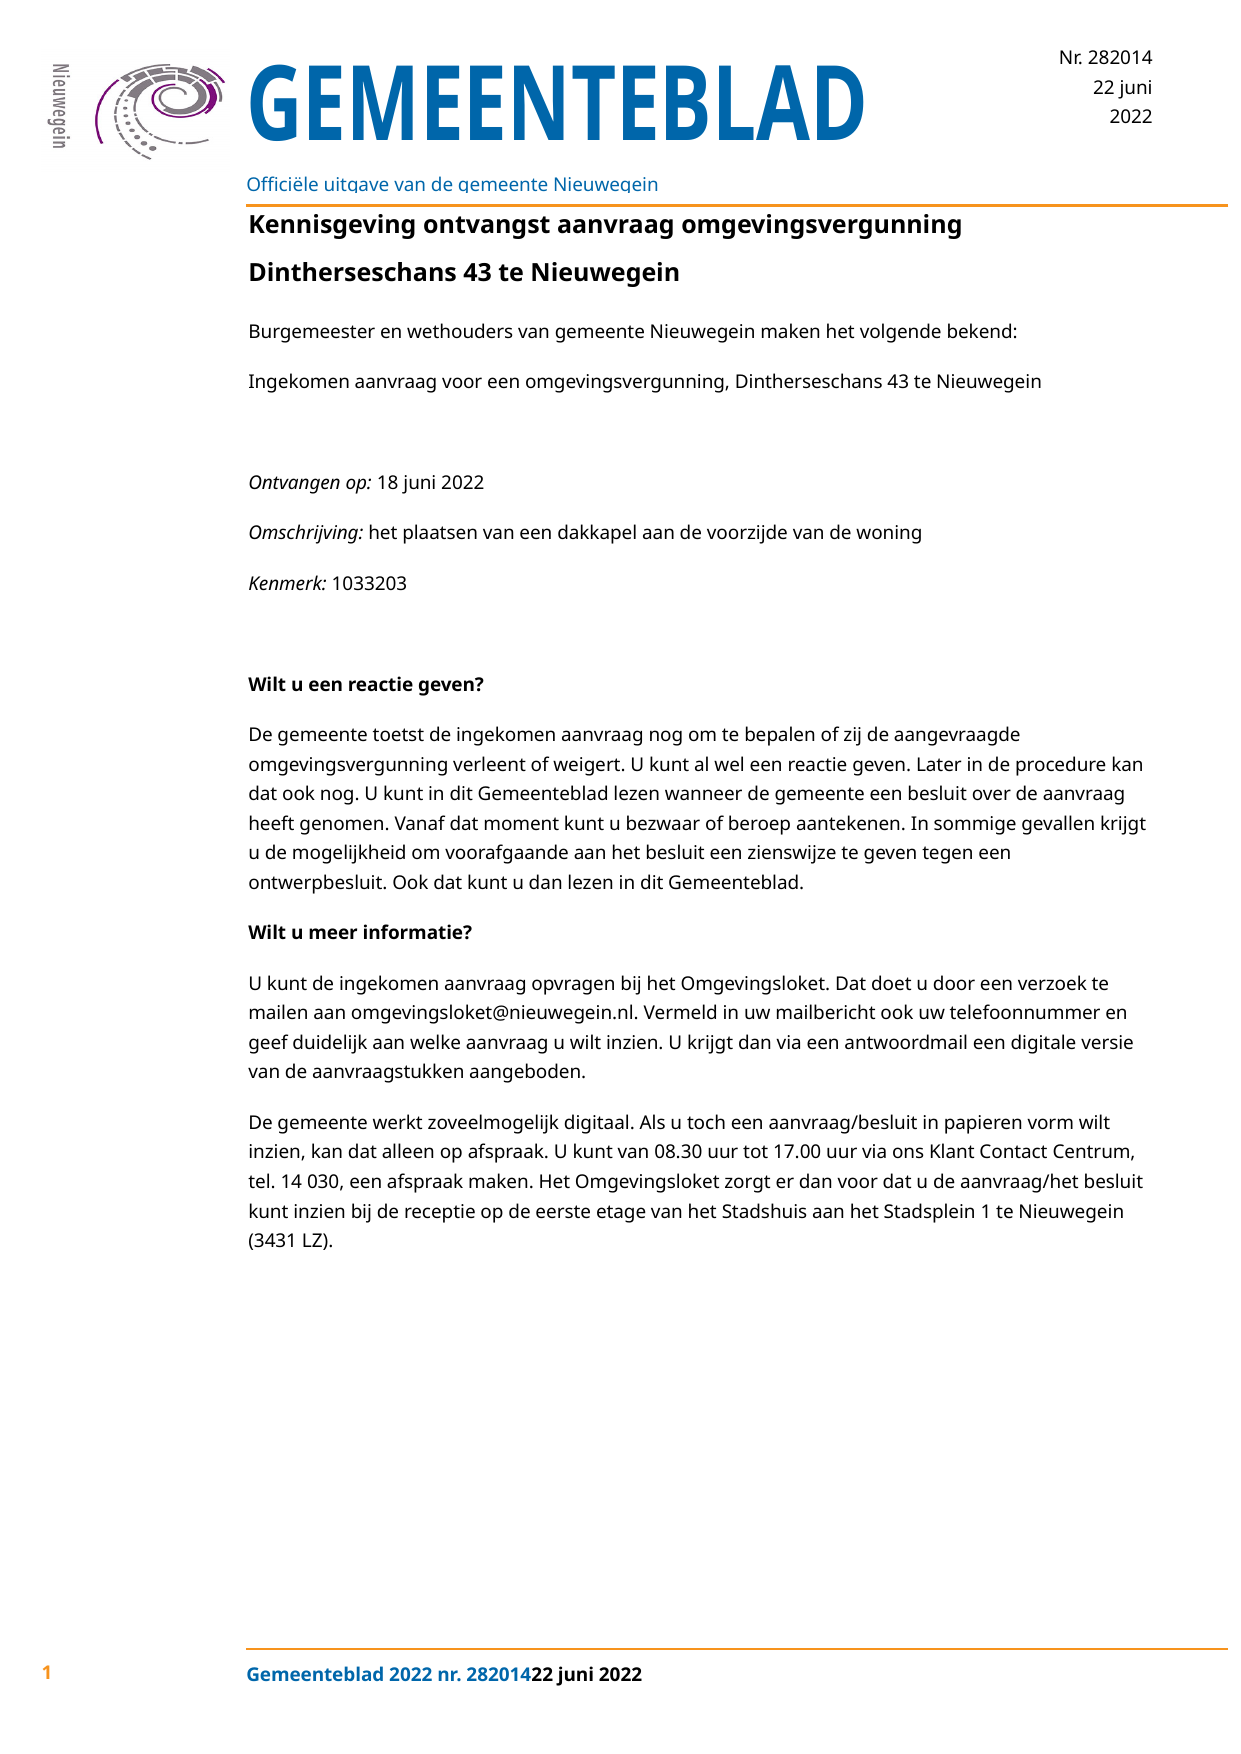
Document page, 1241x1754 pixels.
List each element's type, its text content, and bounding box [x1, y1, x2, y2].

text Ontvangen op: 18 juni 2022 [248, 469, 1152, 495]
text Kennisgeving ontvangst aanvraag omgevingsvergunning Dintherseschans 43 te Nieuwegein [248, 207, 1152, 288]
text U kunt de ingekomen aanvraag opvragen bij het Omgevingsloket. Dat doet u door een verzoek te mailen aan omgevingsloket@nieuwegein.nl. Vermeld in uw mailbericht ook uw telefoonnummer en geef duidelijk aan welke aanvraag u wilt inzien. U krijgt dan via een antwoordmail een digitale versie van de aanvraagstukken aangeboden. [248, 970, 1152, 1084]
text Wilt u meer informatie? [248, 919, 1152, 945]
text De gemeente toetst de ingekomen aanvraag nog om te bepalen of zij de aangevraagde omgevingsvergunning verleent of weigert. U kunt al wel een reactie geven. Later in de procedure kan dat ook nog. U kunt in dit Gemeenteblad lezen wanneer de gemeente een besluit over de aanvraag heeft genomen. Vanaf dat moment kunt u bezwaar of beroep aantekenen. In sommige gevallen krijgt u de mogelijkheid om voorafgaande aan het besluit een zienswijze te geven tegen een ontwerpbesluit. Ook dat kunt u dan lezen in dit Gemeenteblad. [248, 721, 1152, 895]
text Wilt u een reactie geven? [248, 671, 1152, 697]
text De gemeente werkt zoveelmogelijk digitaal. Als u toch een aanvraag/besluit in papieren vorm wilt inzien, kan dat alleen op afspraak. U kunt van 08.30 uur tot 17.00 uur via ons Klant Contact Centrum, tel. 14 030, een afspraak maken. Het Omgevingsloket zorgt er dan voor dat u de aanvraag/het besluit kunt inzien bij de receptie op de eerste etage van het Stadshuis aan het Stadsplein 1 te Nieuwegein (3431 LZ). [248, 1109, 1152, 1253]
text Kenmerk: 1033203 [248, 570, 1152, 596]
text Burgemeester en wethouders van gemeente Nieuwegein maken het volgende bekend: [248, 318, 1152, 344]
text Ingekomen aanvraag voor een omgevingsvergunning, Dintherseschans 43 te Nieuwegein [248, 368, 1152, 394]
picture [41, 47, 231, 172]
text Omschrijving: het plaatsen van een dakkapel aan de voorzijde van de woning [248, 519, 1152, 545]
